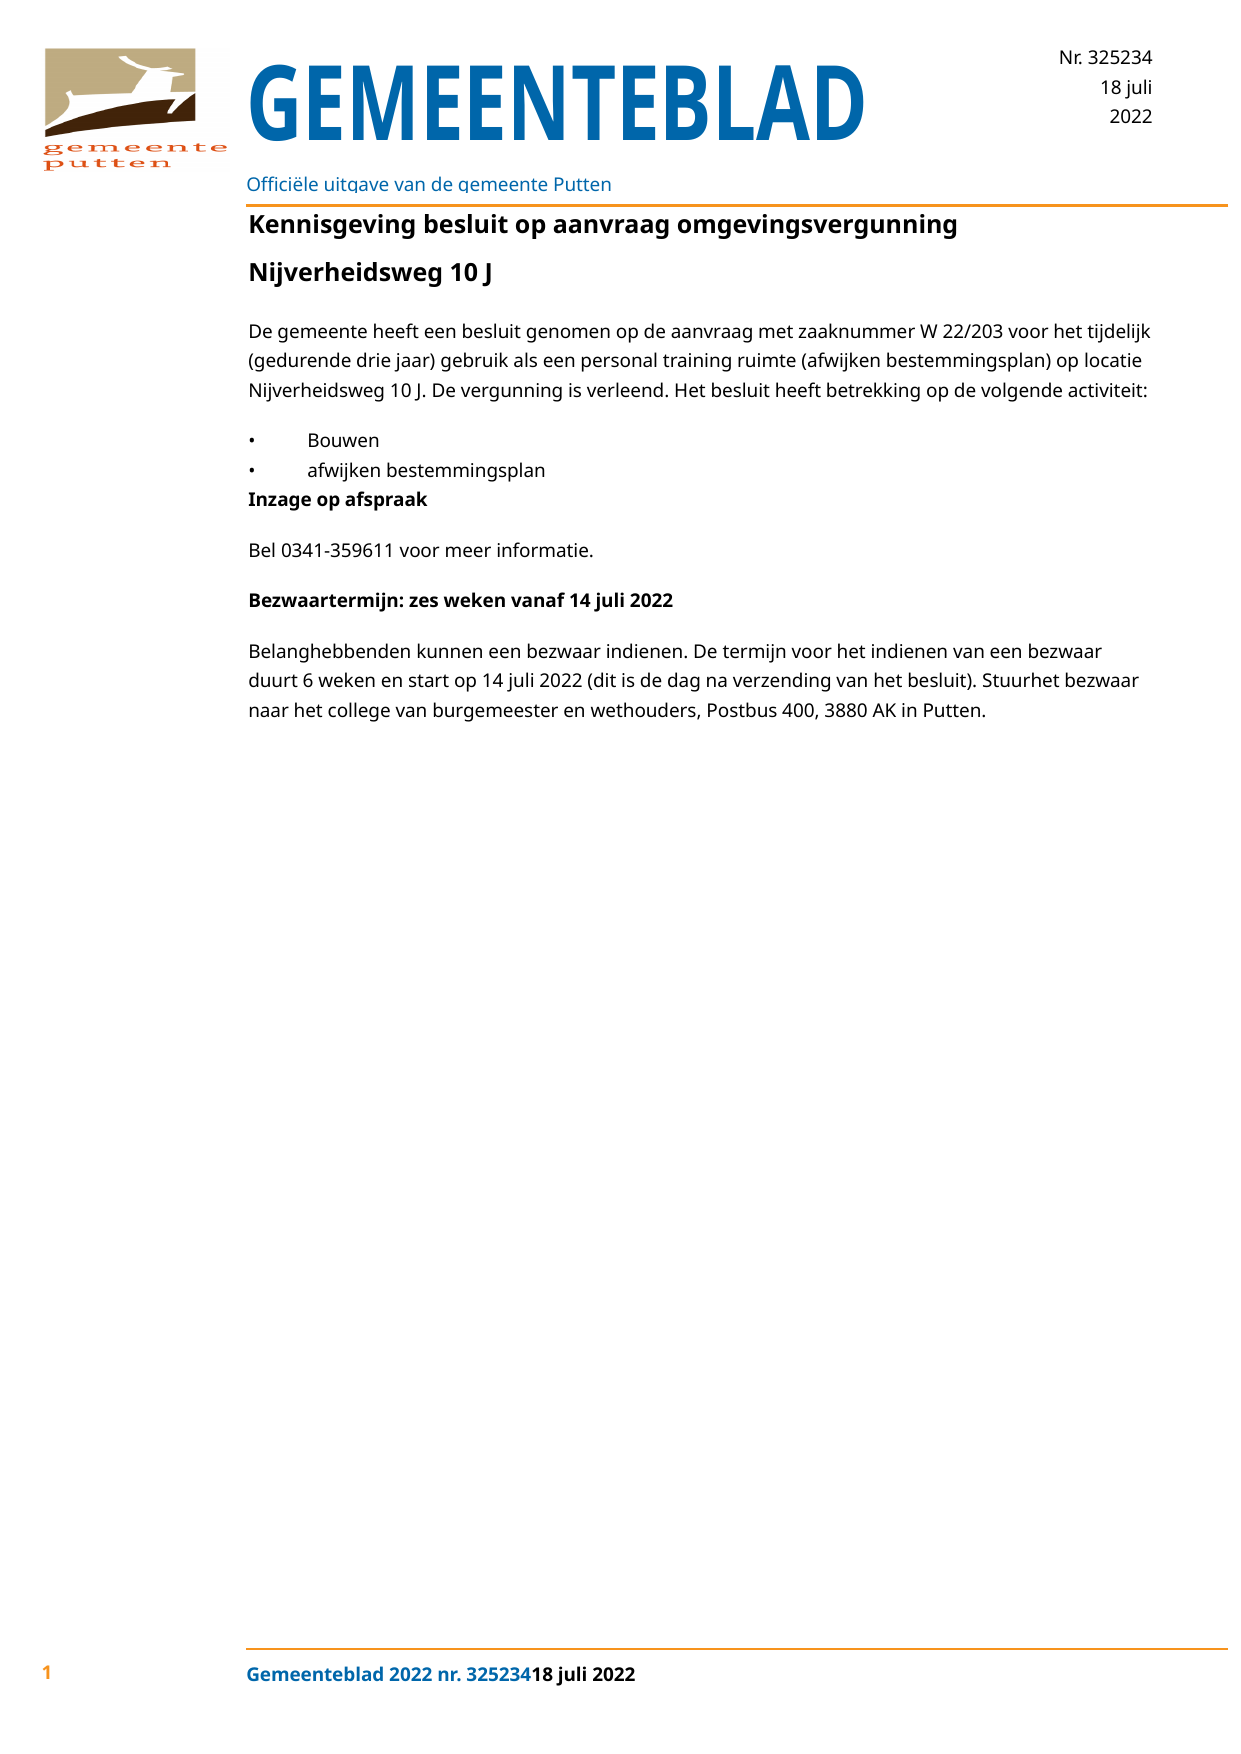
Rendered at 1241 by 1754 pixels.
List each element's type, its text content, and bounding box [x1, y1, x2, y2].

text Kennisgeving besluit op aanvraag omgevingsvergunning Nijverheidsweg 10 J [248, 207, 1152, 288]
text Bezwaartermijn: zes weken vanaf 14 juli 2022 [248, 587, 1152, 613]
text Belanghebbenden kunnen een bezwaar indienen. De termijn voor het indienen van een bezwaar duurt 6 weken en start op 14 juli 2022 (dit is de dag na verzending van het besluit). Stuurhet bezwaar naar het college van burgemeester en wethouders, Postbus 400, 3880 AK in Putten. [248, 638, 1152, 723]
list afwijken bestemmingsplan [248, 457, 1152, 483]
text Inzage op afspraak [248, 487, 1152, 512]
text Bel 0341-359611 voor meer informatie. [248, 537, 1152, 563]
picture [41, 47, 231, 172]
list Bouwen [248, 427, 1152, 453]
text De gemeente heeft een besluit genomen op de aanvraag met zaaknummer W 22/203 voor het tijdelijk (gedurende drie jaar) gebruik als een personal training ruimte (afwijken bestemmingsplan) op locatie Nijverheidsweg 10 J. De vergunning is verleend. Het besluit heeft betrekking op de volgende activiteit: [248, 318, 1152, 403]
